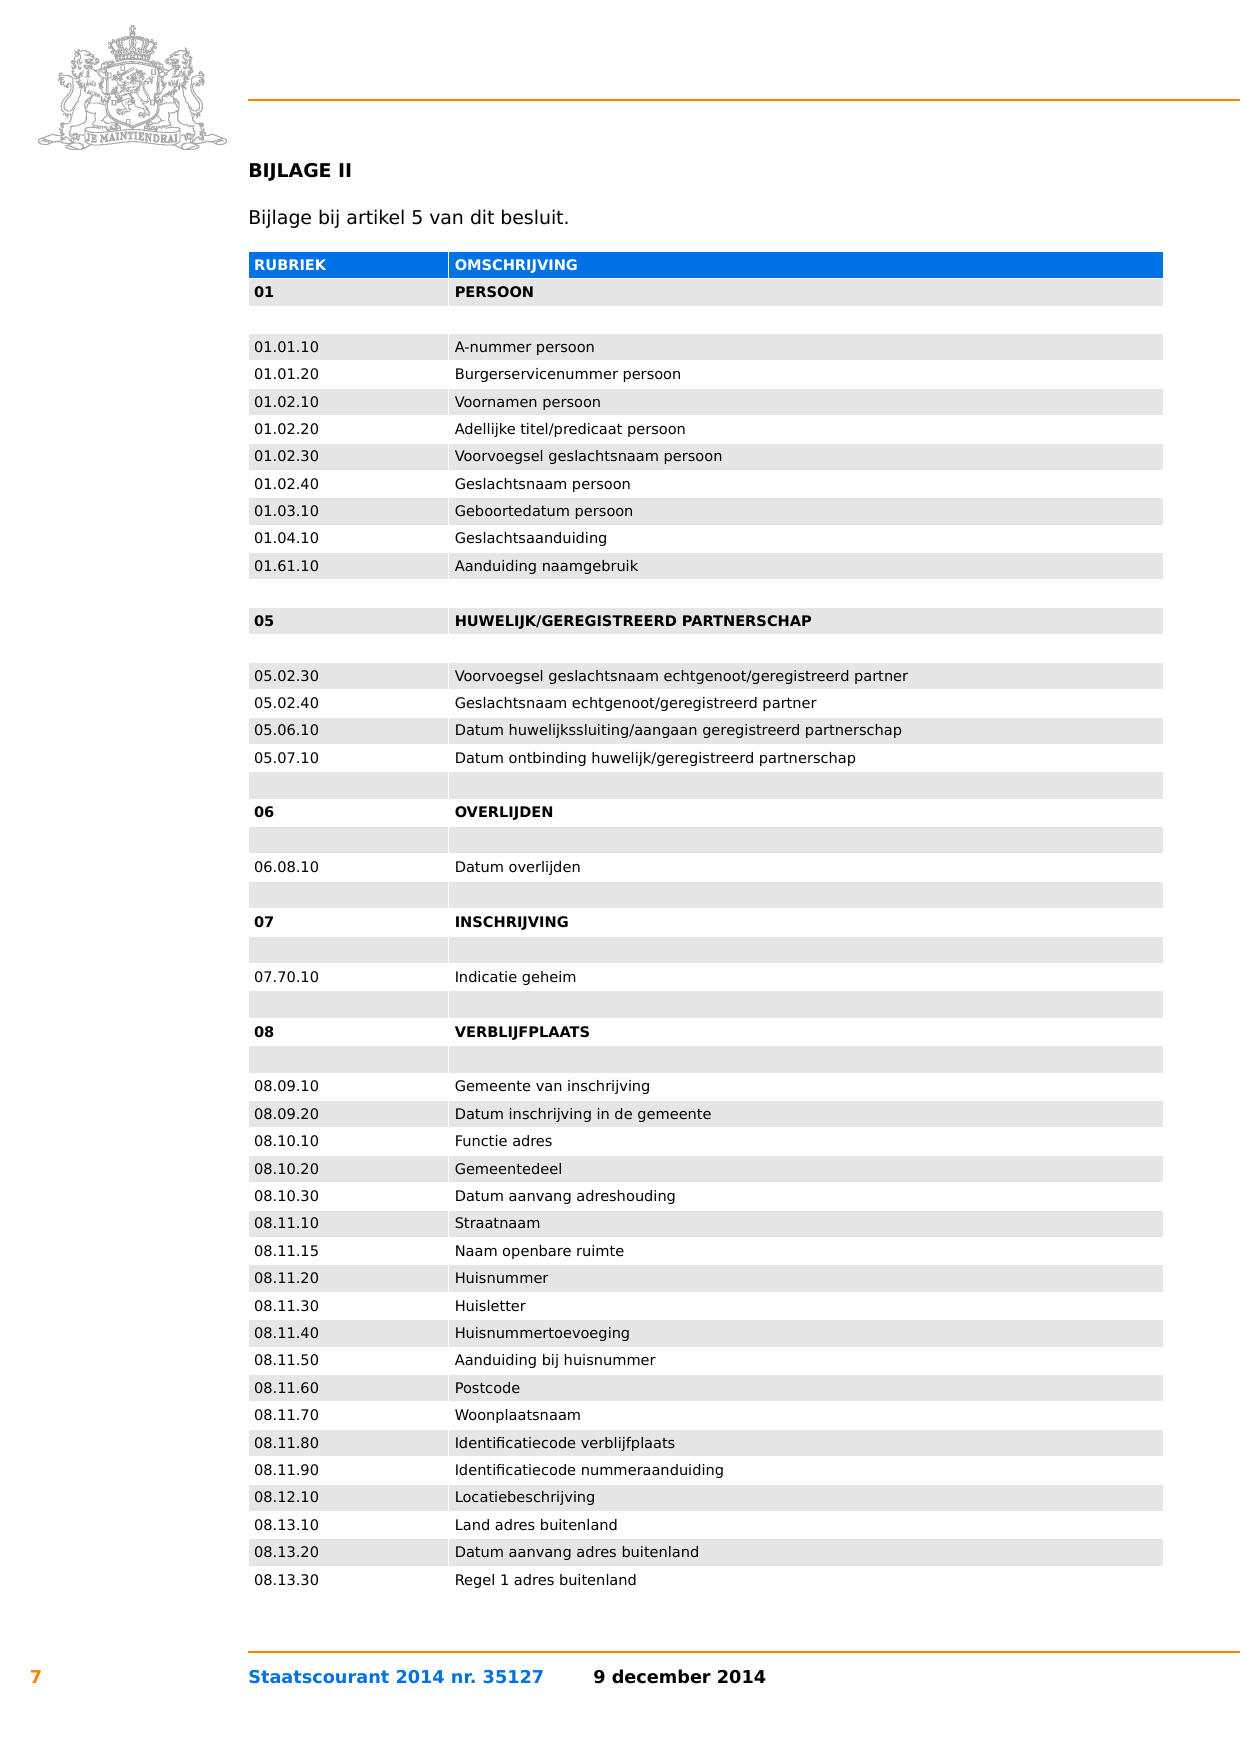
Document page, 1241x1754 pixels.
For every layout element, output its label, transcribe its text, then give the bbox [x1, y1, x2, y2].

table_cell Gemeentedeel [449, 1156, 1163, 1182]
table_cell 07.70.10 [249, 964, 448, 990]
table_cell 08.10.20 [249, 1156, 448, 1182]
table_cell 08 [249, 1019, 448, 1045]
table_cell 01.61.10 [249, 553, 448, 579]
table_cell 01.02.40 [249, 471, 448, 497]
table_cell OVERLIJDEN [449, 800, 1163, 826]
table_cell 08.09.20 [249, 1101, 448, 1127]
table_cell [249, 937, 448, 963]
table_cell [449, 772, 1163, 799]
table_cell Datum aanvang adreshouding [449, 1183, 1163, 1209]
table_cell [249, 882, 448, 908]
table_cell Huisletter [449, 1293, 1163, 1319]
table_cell PERSOON [449, 279, 1163, 306]
table_cell Adellijke titel/predicaat persoon [449, 416, 1163, 442]
table_cell Huisnummer [449, 1265, 1163, 1292]
table_cell Identificatiecode verblijfplaats [449, 1430, 1163, 1456]
table_cell Naam openbare ruimte [449, 1238, 1163, 1264]
table_cell Woonplaatsnaam [449, 1403, 1163, 1429]
table_cell [449, 1046, 1163, 1073]
table_cell [249, 1046, 448, 1073]
table_cell [449, 882, 1163, 908]
table_cell [249, 772, 448, 799]
table_cell Geslachtsnaam persoon [449, 471, 1163, 497]
table_cell 06 [249, 800, 448, 826]
table_cell Postcode [449, 1375, 1163, 1401]
table_cell Voorvoegsel geslachtsnaam persoon [449, 444, 1163, 470]
table_cell 05.02.40 [249, 690, 448, 716]
table_cell 08.11.90 [249, 1457, 448, 1483]
table_cell 01.02.10 [249, 389, 448, 415]
table_cell 08.10.10 [249, 1129, 448, 1155]
table_cell 06.08.10 [249, 855, 448, 881]
table_cell 01 [249, 279, 448, 306]
table_cell 01.01.20 [249, 361, 448, 388]
table_cell Regel 1 adres buitenland [449, 1567, 1163, 1593]
table_cell Voorvoegsel geslachtsnaam echtgenoot/geregistreerd partner [449, 663, 1163, 689]
table_cell [449, 635, 1163, 662]
text Bijlage bij artikel 5 van dit besluit. [248, 207, 1163, 229]
table_cell Indicatie geheim [449, 964, 1163, 990]
table_cell 08.13.10 [249, 1512, 448, 1538]
table_cell Locatiebeschrijving [449, 1485, 1163, 1511]
table_cell [249, 307, 448, 333]
table_cell Datum ontbinding huwelijk/geregistreerd partnerschap [449, 745, 1163, 771]
table_cell 05.07.10 [249, 745, 448, 771]
table_cell 05.02.30 [249, 663, 448, 689]
table_cell 08.11.50 [249, 1348, 448, 1374]
table_cell 01.02.20 [249, 416, 448, 442]
table_cell Datum huwelijkssluiting/aangaan geregistreerd partnerschap [449, 718, 1163, 744]
table_cell 01.03.10 [249, 498, 448, 525]
table_cell 08.11.10 [249, 1211, 448, 1237]
table_cell Geboortedatum persoon [449, 498, 1163, 525]
table_cell 07 [249, 909, 448, 936]
table_cell A-nummer persoon [449, 334, 1163, 360]
table_cell 08.11.60 [249, 1375, 448, 1401]
table_cell 08.09.10 [249, 1074, 448, 1100]
table_cell Datum aanvang adres buitenland [449, 1539, 1163, 1566]
table_cell 08.11.70 [249, 1403, 448, 1429]
table_cell Geslachtsnaam echtgenoot/geregistreerd partner [449, 690, 1163, 716]
table_cell 08.11.15 [249, 1238, 448, 1264]
table_cell Huisnummertoevoeging [449, 1320, 1163, 1347]
table_cell INSCHRIJVING [449, 909, 1163, 936]
table_cell Land adres buitenland [449, 1512, 1163, 1538]
table_header RUBRIEK [249, 252, 448, 278]
table_cell [449, 827, 1163, 853]
table_cell Identificatiecode nummeraanduiding [449, 1457, 1163, 1483]
table_cell 01.01.10 [249, 334, 448, 360]
table_cell Functie adres [449, 1129, 1163, 1155]
table_cell HUWELIJK/GEREGISTREERD PARTNERSCHAP [449, 608, 1163, 634]
table_cell Geslachtsaanduiding [449, 526, 1163, 552]
table_cell 08.13.20 [249, 1539, 448, 1566]
table_cell [449, 581, 1163, 607]
table_cell [449, 307, 1163, 333]
table_cell Gemeente van inschrijving [449, 1074, 1163, 1100]
table_cell [249, 581, 448, 607]
table_cell Voornamen persoon [449, 389, 1163, 415]
table_cell 08.11.20 [249, 1265, 448, 1292]
table_cell Datum inschrijving in de gemeente [449, 1101, 1163, 1127]
table_cell 05.06.10 [249, 718, 448, 744]
table_header OMSCHRIJVING [449, 252, 1163, 278]
table_cell [249, 991, 448, 1018]
table_cell [449, 991, 1163, 1018]
table_cell 08.11.30 [249, 1293, 448, 1319]
table_cell 08.13.30 [249, 1567, 448, 1593]
table_cell [249, 827, 448, 853]
table_cell VERBLIJFPLAATS [449, 1019, 1163, 1045]
table_cell Straatnaam [449, 1211, 1163, 1237]
table_cell Datum overlijden [449, 855, 1163, 881]
table_cell 08.11.40 [249, 1320, 448, 1347]
table_cell 01.02.30 [249, 444, 448, 470]
table_cell Aanduiding bij huisnummer [449, 1348, 1163, 1374]
table_cell Burgerservicenummer persoon [449, 361, 1163, 388]
table_cell [449, 937, 1163, 963]
table_cell 01.04.10 [249, 526, 448, 552]
table_cell 05 [249, 608, 448, 634]
picture [38, 25, 227, 150]
table_cell [249, 635, 448, 662]
table_cell Aanduiding naamgebruik [449, 553, 1163, 579]
table_cell 08.11.80 [249, 1430, 448, 1456]
table_cell 08.12.10 [249, 1485, 448, 1511]
table_cell 08.10.30 [249, 1183, 448, 1209]
subtitle BIJLAGE II [248, 160, 1163, 182]
